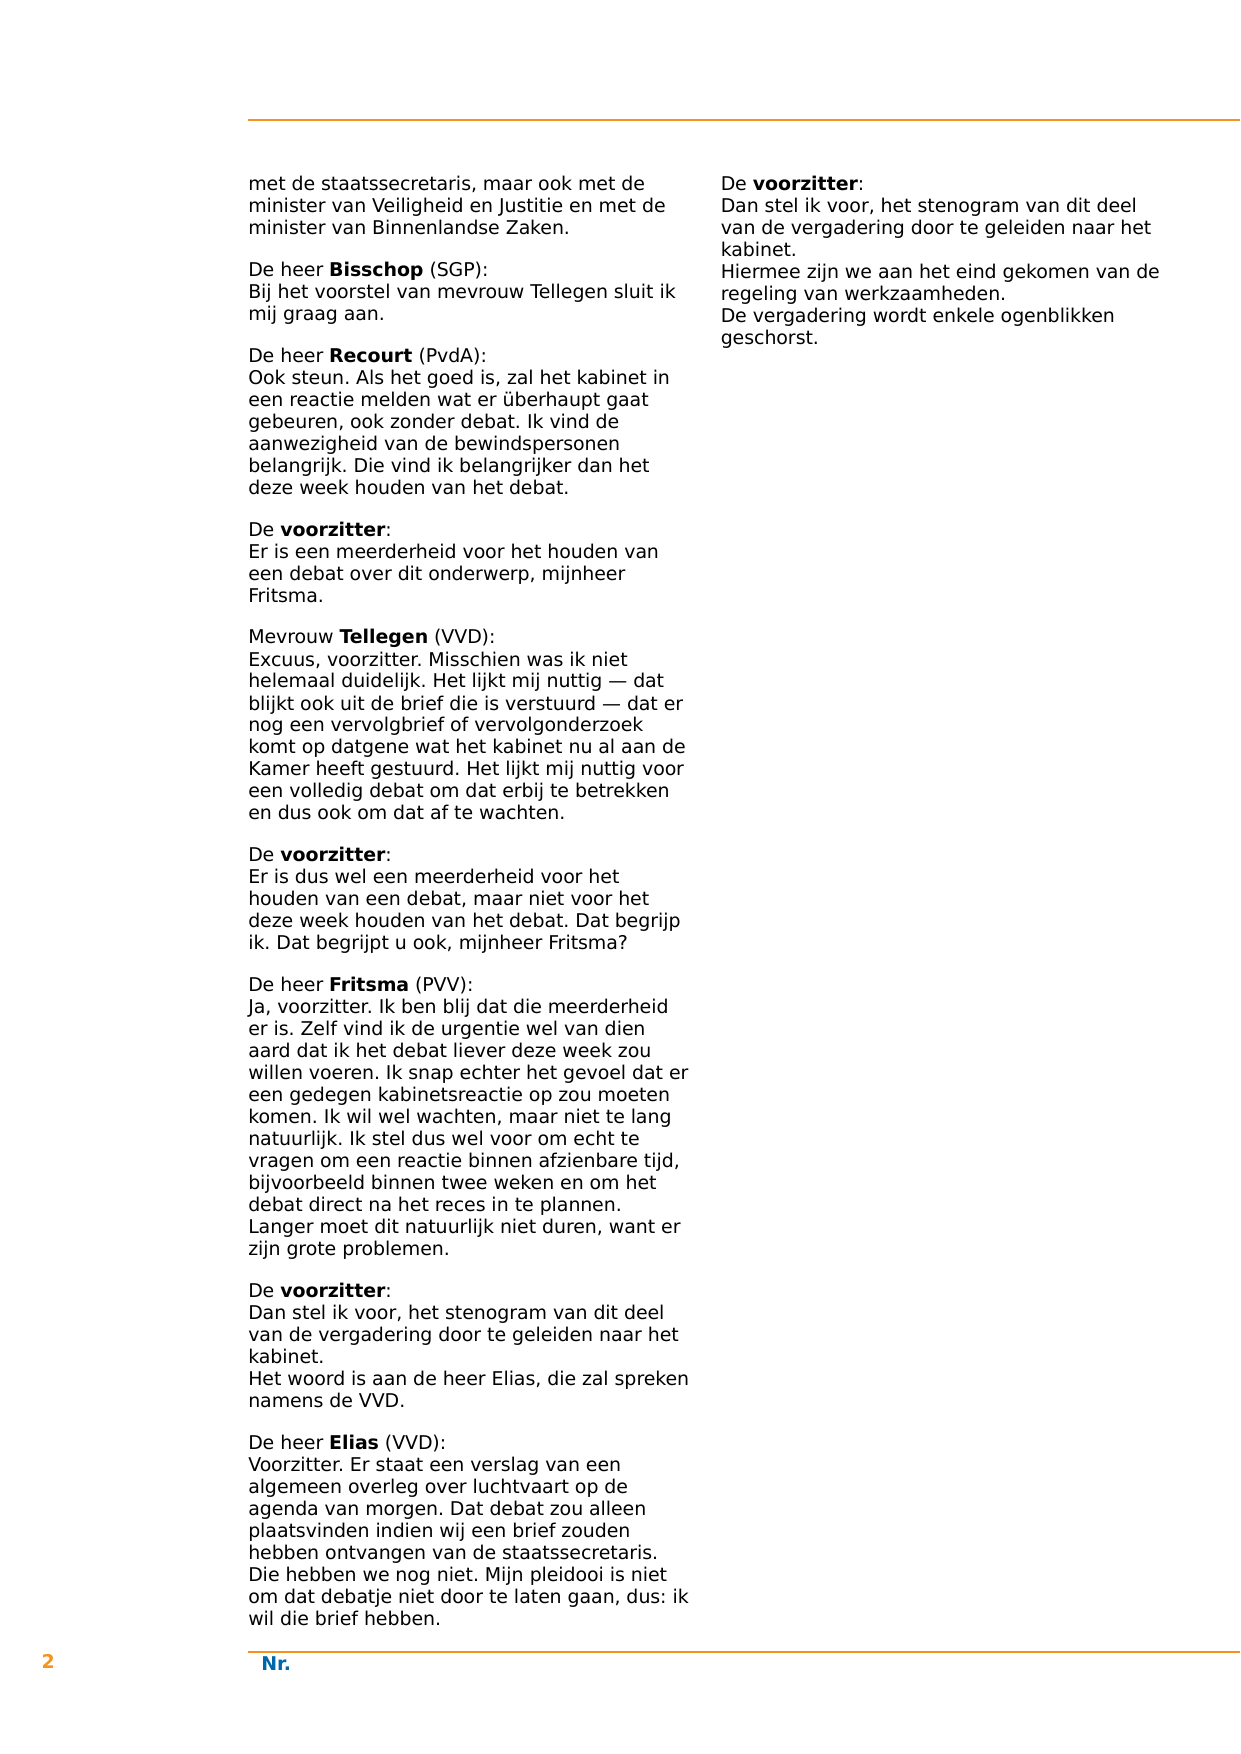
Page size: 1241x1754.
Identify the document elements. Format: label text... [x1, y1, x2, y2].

text Mevrouw Tellegen (VVD): [248, 626, 691, 648]
text De voorzitter: [721, 173, 1163, 195]
text Het woord is aan de heer Elias, die zal spreken namens de VVD. [248, 1368, 691, 1412]
text De vergadering wordt enkele ogenblikken geschorst. [721, 305, 1163, 349]
text Ja, voorzitter. Ik ben blij dat die meerderheid er is. Zelf vind ik de urgentie wel van dien aard dat ik het debat liever deze week zou willen voeren. Ik snap echter het gevoel dat er een gedegen kabinetsreactie op zou moeten komen. Ik wil wel wachten, maar niet te lang natuurlijk. Ik stel dus wel voor om echt te vragen om een reactie binnen afzienbare tijd, bijvoorbeeld binnen twee weken en om het debat direct na het reces in te plannen. Langer moet dit natuurlijk niet duren, want er zijn grote problemen. [248, 996, 691, 1260]
text Dan stel ik voor, het stenogram van dit deel van de vergadering door te geleiden naar het kabinet. [721, 195, 1163, 261]
text Er is dus wel een meerderheid voor het houden van een debat, maar niet voor het deze week houden van het debat. Dat begrijp ik. Dat begrijpt u ook, mijnheer Fritsma? [248, 866, 691, 954]
text De voorzitter: [248, 844, 691, 866]
text De voorzitter: [248, 518, 691, 541]
text met de staatssecretaris, maar ook met de minister van Veiligheid en Justitie en met de minister van Binnenlandse Zaken. [248, 173, 691, 239]
text De heer Recourt (PvdA): [248, 345, 691, 367]
text Voorzitter. Er staat een verslag van een algemeen overleg over luchtvaart op de agenda van morgen. Dat debat zou alleen plaatsvinden indien wij een brief zouden hebben ontvangen van de staatssecretaris. Die hebben we nog niet. Mijn pleidooi is niet om dat debatje niet door te laten gaan, dus: ik wil die brief hebben. [248, 1454, 691, 1629]
text De voorzitter: [248, 1280, 691, 1302]
text Ook steun. Als het goed is, zal het kabinet in een reactie melden wat er überhaupt gaat gebeuren, ook zonder debat. Ik vind de aanwezigheid van de bewindspersonen belangrijk. Die vind ik belangrijker dan het deze week houden van het debat. [248, 367, 691, 498]
text De heer Bisschop (SGP): [248, 259, 691, 281]
text Hiermee zijn we aan het eind gekomen van de regeling van werkzaamheden. [721, 261, 1163, 305]
text Bij het voorstel van mevrouw Tellegen sluit ik mij graag aan. [248, 281, 691, 325]
text Er is een meerderheid voor het houden van een debat over dit onderwerp, mijnheer Fritsma. [248, 541, 691, 606]
text Dan stel ik voor, het stenogram van dit deel van de vergadering door te geleiden naar het kabinet. [248, 1302, 691, 1368]
text Excuus, voorzitter. Misschien was ik niet helemaal duidelijk. Het lijkt mij nuttig — dat blijkt ook uit de brief die is verstuurd — dat er nog een vervolgbrief of vervolgonderzoek komt op datgene wat het kabinet nu al aan de Kamer heeft gestuurd. Het lijkt mij nuttig voor een volledig debat om dat erbij te betrekken en dus ook om dat af te wachten. [248, 648, 691, 824]
text De heer Fritsma (PVV): [248, 974, 691, 996]
text De heer Elias (VVD): [248, 1432, 691, 1454]
